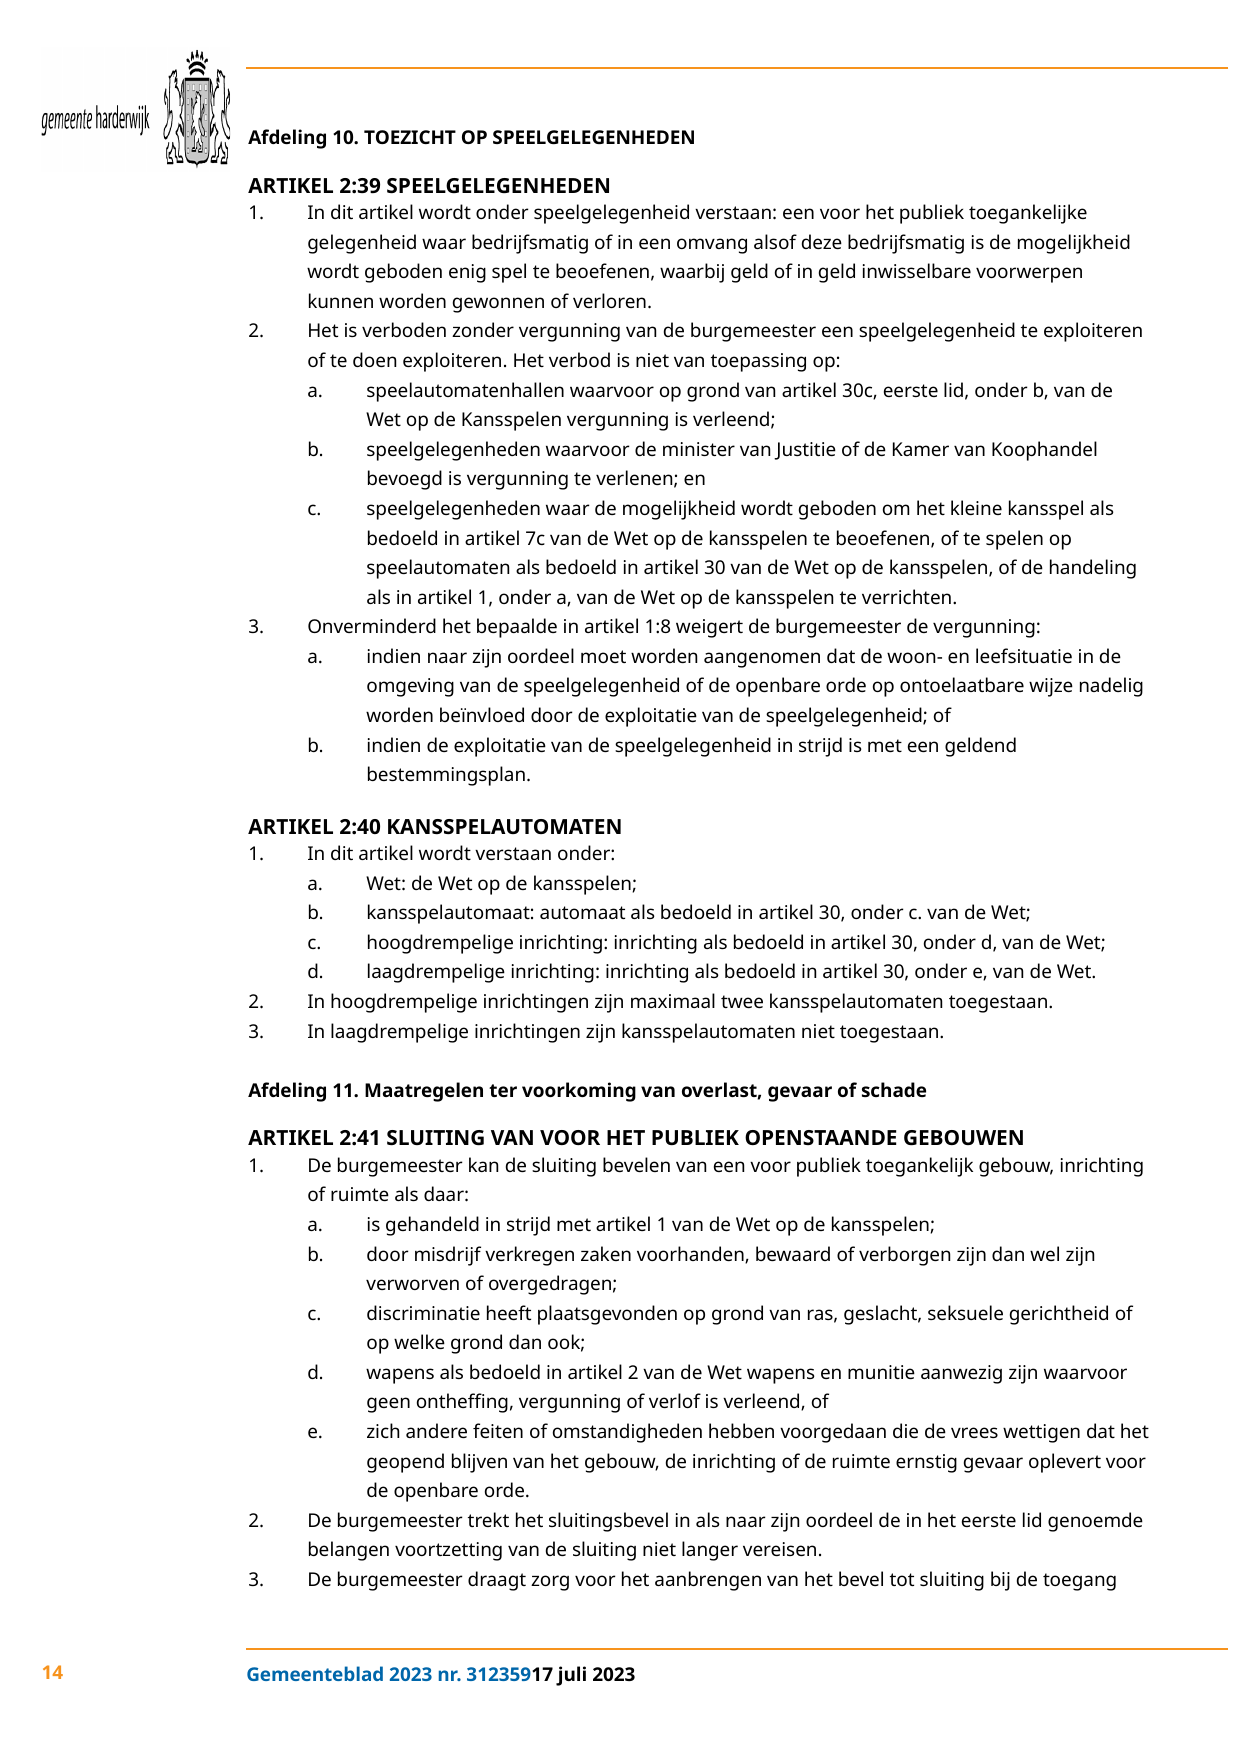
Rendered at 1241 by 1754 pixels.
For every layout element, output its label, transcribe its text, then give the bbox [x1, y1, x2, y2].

list In hoogdrempelige inrichtingen zijn maximaal twee kansspelautomaten toegestaan. [248, 988, 1152, 1014]
list Het is verboden zonder vergunning van de burgemeester een speelgelegenheid te exploiteren of te doen exploiteren. Het verbod is niet van toepassing op: [248, 318, 1152, 373]
list De burgemeester trekt het sluitingsbevel in als naar zijn oordeel de in het eerste lid genoemde belangen voortzetting van de sluiting niet langer vereisen. [248, 1507, 1152, 1562]
list hoogdrempelige inrichting: inrichting als bedoeld in artikel 30, onder d, van de Wet; [307, 929, 1152, 955]
list Onverminderd het bepaalde in artikel 1:8 weigert de burgemeester de vergunning: [248, 613, 1152, 639]
list discriminatie heeft plaatsgevonden op grond van ras, geslacht, seksuele gerichtheid of op welke grond dan ook; [307, 1300, 1152, 1355]
list is gehandeld in strijd met artikel 1 van de Wet op de kansspelen; [307, 1211, 1152, 1237]
list speelautomatenhallen waarvoor op grond van artikel 30c, eerste lid, onder b, van de Wet op de Kansspelen vergunning is verleend; [307, 377, 1152, 432]
text ARTIKEL 2:39 SPEELGELEGENHEDEN [248, 171, 1152, 199]
list laagdrempelige inrichting: inrichting als bedoeld in artikel 30, onder e, van de Wet. [307, 959, 1152, 984]
list indien de exploitatie van de speelgelegenheid in strijd is met een geldend bestemmingsplan. [307, 732, 1152, 787]
list In laagdrempelige inrichtingen zijn kansspelautomaten niet toegestaan. [248, 1018, 1152, 1043]
list In dit artikel wordt onder speelgelegenheid verstaan: een voor het publiek toegankelijke gelegenheid waar bedrijfsmatig of in een omvang alsof deze bedrijfsmatig is de mogelijkheid wordt geboden enig spel te beoefenen, waarbij geld of in geld inwisselbare voorwerpen kunnen worden gewonnen of verloren. [248, 199, 1152, 314]
list In dit artikel wordt verstaan onder: [248, 840, 1152, 866]
list Wet: de Wet op de kansspelen; [307, 870, 1152, 896]
list indien naar zijn oordeel moet worden aangenomen dat de woon- en leefsituatie in de omgeving van de speelgelegenheid of de openbare orde op ontoelaatbare wijze nadelig worden beïnvloed door de exploitatie van de speelgelegenheid; of [307, 643, 1152, 728]
list De burgemeester draagt zorg voor het aanbrengen van het bevel tot sluiting bij de toegang [248, 1566, 1152, 1592]
list speelgelegenheden waarvoor de minister van Justitie of de Kamer van Koophandel bevoegd is vergunning te verlenen; en [307, 436, 1152, 491]
list zich andere feiten of omstandigheden hebben voorgedaan die de vrees wettigen dat het geopend blijven van het gebouw, de inrichting of de ruimte ernstig gevaar oplevert voor de openbare orde. [307, 1418, 1152, 1503]
text ARTIKEL 2:40 KANSSPELAUTOMATEN [248, 812, 1152, 840]
list De burgemeester kan de sluiting bevelen van een voor publiek toegankelijk gebouw, inrichting of ruimte als daar: [248, 1152, 1152, 1207]
list kansspelautomaat: automaat als bedoeld in artikel 30, onder c. van de Wet; [307, 899, 1152, 925]
list wapens als bedoeld in artikel 2 van de Wet wapens en munitie aanwezig zijn waarvoor geen ontheffing, vergunning of verlof is verleend, of [307, 1359, 1152, 1414]
text Afdeling 10. TOEZICHT OP SPEELGELEGENHEDEN [248, 124, 1152, 150]
list door misdrijf verkregen zaken voorhanden, bewaard of verborgen zijn dan wel zijn verworven of overgedragen; [307, 1241, 1152, 1296]
text Afdeling 11. Maatregelen ter voorkoming van overlast, gevaar of schade [248, 1077, 1152, 1103]
text ARTIKEL 2:41 SLUITING VAN VOOR HET PUBLIEK OPENSTAANDE GEBOUWEN [248, 1123, 1152, 1152]
list speelgelegenheden waar de mogelijkheid wordt geboden om het kleine kansspel als bedoeld in artikel 7c van de Wet op de kansspelen te beoefenen, of te spelen op speelautomaten als bedoeld in artikel 30 van de Wet op de kansspelen, of de handeling als in artikel 1, onder a, van de Wet op de kansspelen te verrichten. [307, 495, 1152, 610]
picture [41, 47, 231, 172]
